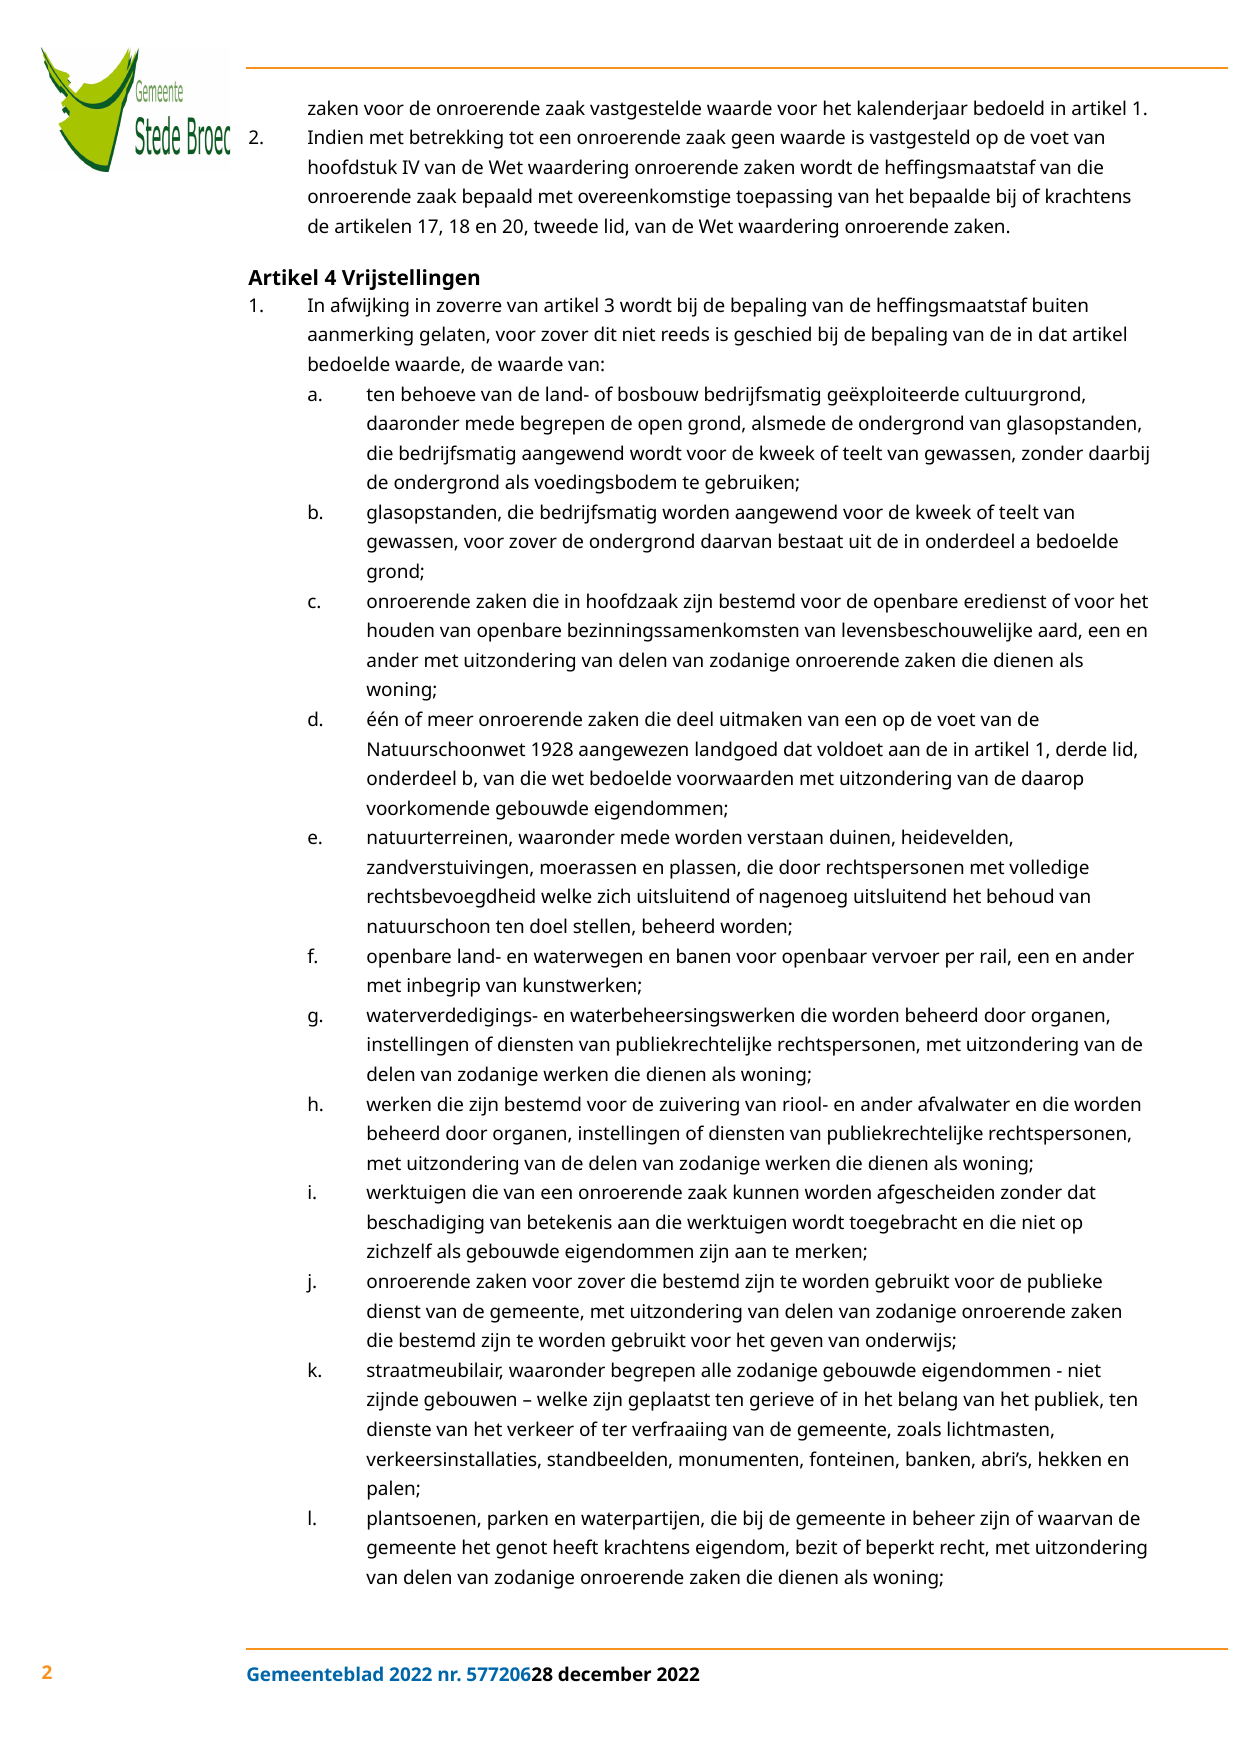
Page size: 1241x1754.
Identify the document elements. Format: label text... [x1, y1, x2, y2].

list straatmeubilair, waaronder begrepen alle zodanige gebouwde eigendommen - niet zijnde gebouwen – welke zijn geplaatst ten gerieve of in het belang van het publiek, ten dienste van het verkeer of ter verfraaiing van de gemeente, zoals lichtmasten, verkeersinstallaties, standbeelden, monumenten, fonteinen, banken, abri’s, hekken en palen; [307, 1357, 1152, 1501]
list één of meer onroerende zaken die deel uitmaken van een op de voet van de Natuurschoonwet 1928 aangewezen landgoed dat voldoet aan de in artikel 1, derde lid, onderdeel b, van die wet bedoelde voorwaarden met uitzondering van de daarop voorkomende gebouwde eigendommen; [307, 706, 1152, 821]
list werken die zijn bestemd voor de zuivering van riool- en ander afvalwater en die worden beheerd door organen, instellingen of diensten van publiekrechtelijke rechtspersonen, met uitzondering van de delen van zodanige werken die dienen als woning; [307, 1091, 1152, 1176]
list natuurterreinen, waaronder mede worden verstaan duinen, heidevelden, zandverstuivingen, moerassen en plassen, die door rechtspersonen met volledige rechtsbevoegdheid welke zich uitsluitend of nagenoeg uitsluitend het behoud van natuurschoon ten doel stellen, beheerd worden; [307, 824, 1152, 939]
list In afwijking in zoverre van artikel 3 wordt bij de bepaling van de heffingsmaatstaf buiten aanmerking gelaten, voor zover dit niet reeds is geschied bij de bepaling van de in dat artikel bedoelde waarde, de waarde van: [248, 292, 1152, 377]
picture [41, 47, 231, 172]
list Indien met betrekking tot een onroerende zaak geen waarde is vastgesteld op de voet van hoofdstuk IV van de Wet waardering onroerende zaken wordt de heffingsmaatstaf van die onroerende zaak bepaald met overeenkomstige toepassing van het bepaalde bij of krachtens de artikelen 17, 18 en 20, tweede lid, van de Wet waardering onroerende zaken. [248, 124, 1152, 239]
list zaken voor de onroerende zaak vastgestelde waarde voor het kalenderjaar bedoeld in artikel 1. [248, 95, 1152, 121]
list glasopstanden, die bedrijfsmatig worden aangewend voor de kweek of teelt van gewassen, voor zover de ondergrond daarvan bestaat uit de in onderdeel a bedoelde grond; [307, 499, 1152, 584]
text Artikel 4 Vrijstellingen [248, 263, 1152, 292]
list plantsoenen, parken en waterpartijen, die bij de gemeente in beheer zijn of waarvan de gemeente het genot heeft krachtens eigendom, bezit of beperkt recht, met uitzondering van delen van zodanige onroerende zaken die dienen als woning; [307, 1505, 1152, 1590]
list werktuigen die van een onroerende zaak kunnen worden afgescheiden zonder dat beschadiging van betekenis aan die werktuigen wordt toegebracht en die niet op zichzelf als gebouwde eigendommen zijn aan te merken; [307, 1179, 1152, 1264]
list waterverdedigings- en waterbeheersingswerken die worden beheerd door organen, instellingen of diensten van publiekrechtelijke rechtspersonen, met uitzondering van de delen van zodanige werken die dienen als woning; [307, 1002, 1152, 1087]
list onroerende zaken voor zover die bestemd zijn te worden gebruikt voor de publieke dienst van de gemeente, met uitzondering van delen van zodanige onroerende zaken die bestemd zijn te worden gebruikt voor het geven van onderwijs; [307, 1268, 1152, 1353]
list onroerende zaken die in hoofdzaak zijn bestemd voor de openbare eredienst of voor het houden van openbare bezinningssamenkomsten van levensbeschouwelijke aard, een en ander met uitzondering van delen van zodanige onroerende zaken die dienen als woning; [307, 588, 1152, 702]
list ten behoeve van de land- of bosbouw bedrijfsmatig geëxploiteerde cultuurgrond, daaronder mede begrepen de open grond, alsmede de ondergrond van glasopstanden, die bedrijfsmatig aangewend wordt voor de kweek of teelt van gewassen, zonder daarbij de ondergrond als voedingsbodem te gebruiken; [307, 381, 1152, 495]
list openbare land- en waterwegen en banen voor openbaar vervoer per rail, een en ander met inbegrip van kunstwerken; [307, 943, 1152, 998]
